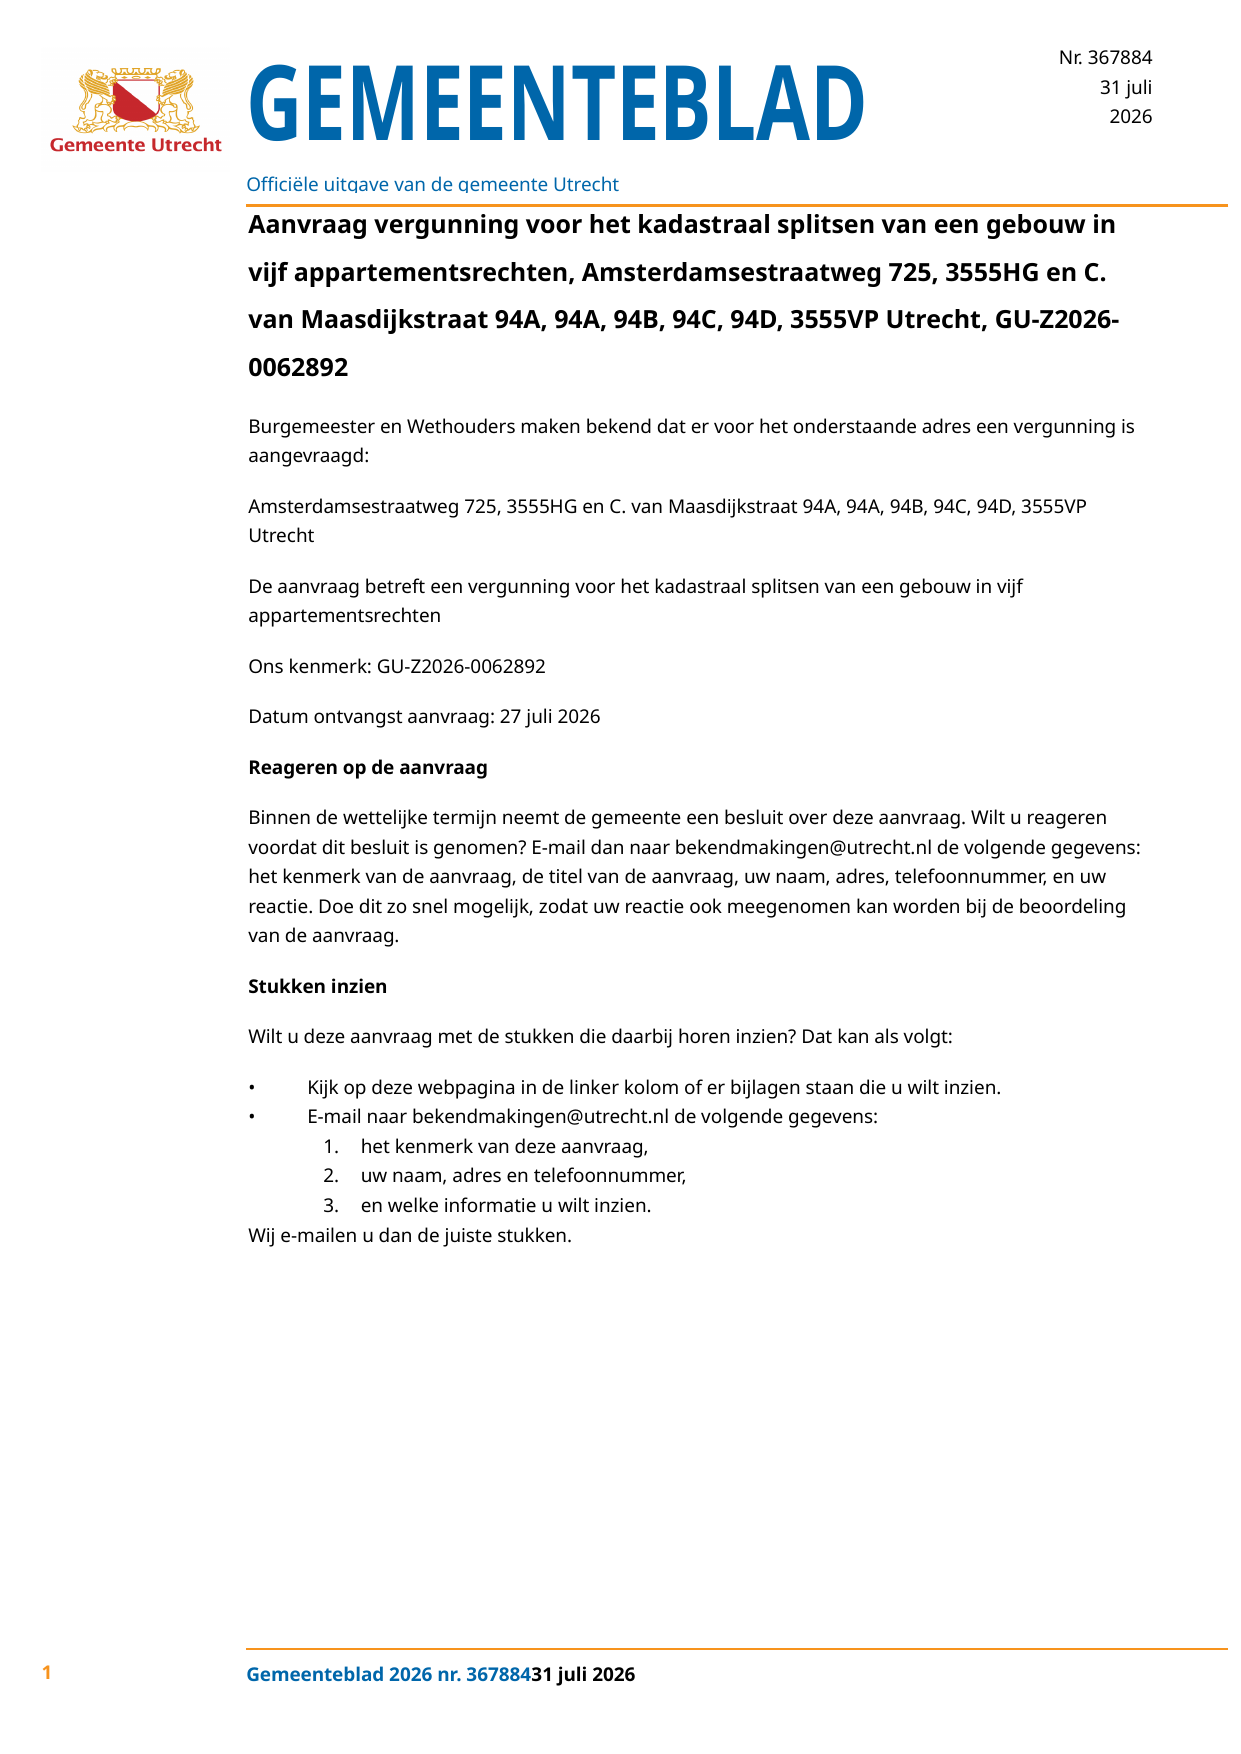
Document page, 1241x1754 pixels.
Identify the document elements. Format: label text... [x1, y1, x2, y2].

text Wij e-mailen u dan de juiste stukken. [248, 1222, 1152, 1248]
text Ons kenmerk: GU-Z2026-0062892 [248, 653, 1152, 679]
text Datum ontvangst aanvraag: 27 juli 2026 [248, 703, 1152, 729]
list en welke informatie u wilt inzien. [323, 1192, 1152, 1218]
text Amsterdamsestraatweg 725, 3555HG en C. van Maasdijkstraat 94A, 94A, 94B, 94C, 94D, 3555VP Utrecht [248, 493, 1152, 548]
list uw naam, adres en telefoonnummer, [323, 1163, 1152, 1188]
picture [41, 47, 231, 172]
text Stukken inzien [248, 973, 1152, 999]
text Burgemeester en Wethouders maken bekend dat er voor het onderstaande adres een vergunning is aangevraagd: [248, 413, 1152, 468]
list Kijk op deze webpagina in de linker kolom of er bijlagen staan die u wilt inzien. [248, 1074, 1152, 1100]
list het kenmerk van deze aanvraag, [323, 1133, 1152, 1159]
text Binnen de wettelijke termijn neemt de gemeente een besluit over deze aanvraag. Wilt u reageren voordat dit besluit is genomen? E-mail dan naar bekendmakingen@utrecht.nl de volgende gegevens: het kenmerk van de aanvraag, de titel van de aanvraag, uw naam, adres, telefoonnummer, en uw reactie. Doe dit zo snel mogelijk, zodat uw reactie ook meegenomen kan worden bij de beoordeling van de aanvraag. [248, 804, 1152, 948]
text Reageren op de aanvraag [248, 754, 1152, 780]
list E-mail naar bekendmakingen@utrecht.nl de volgende gegevens: [248, 1103, 1152, 1129]
text De aanvraag betreft een vergunning voor het kadastraal splitsen van een gebouw in vijf appartementsrechten [248, 573, 1152, 628]
text Aanvraag vergunning voor het kadastraal splitsen van een gebouw in vijf appartementsrechten, Amsterdamsestraatweg 725, 3555HG en C. van Maasdijkstraat 94A, 94A, 94B, 94C, 94D, 3555VP Utrecht, GU-Z2026-0062892 [248, 207, 1152, 384]
text Wilt u deze aanvraag met de stukken die daarbij horen inzien? Dat kan als volgt: [248, 1023, 1152, 1049]
